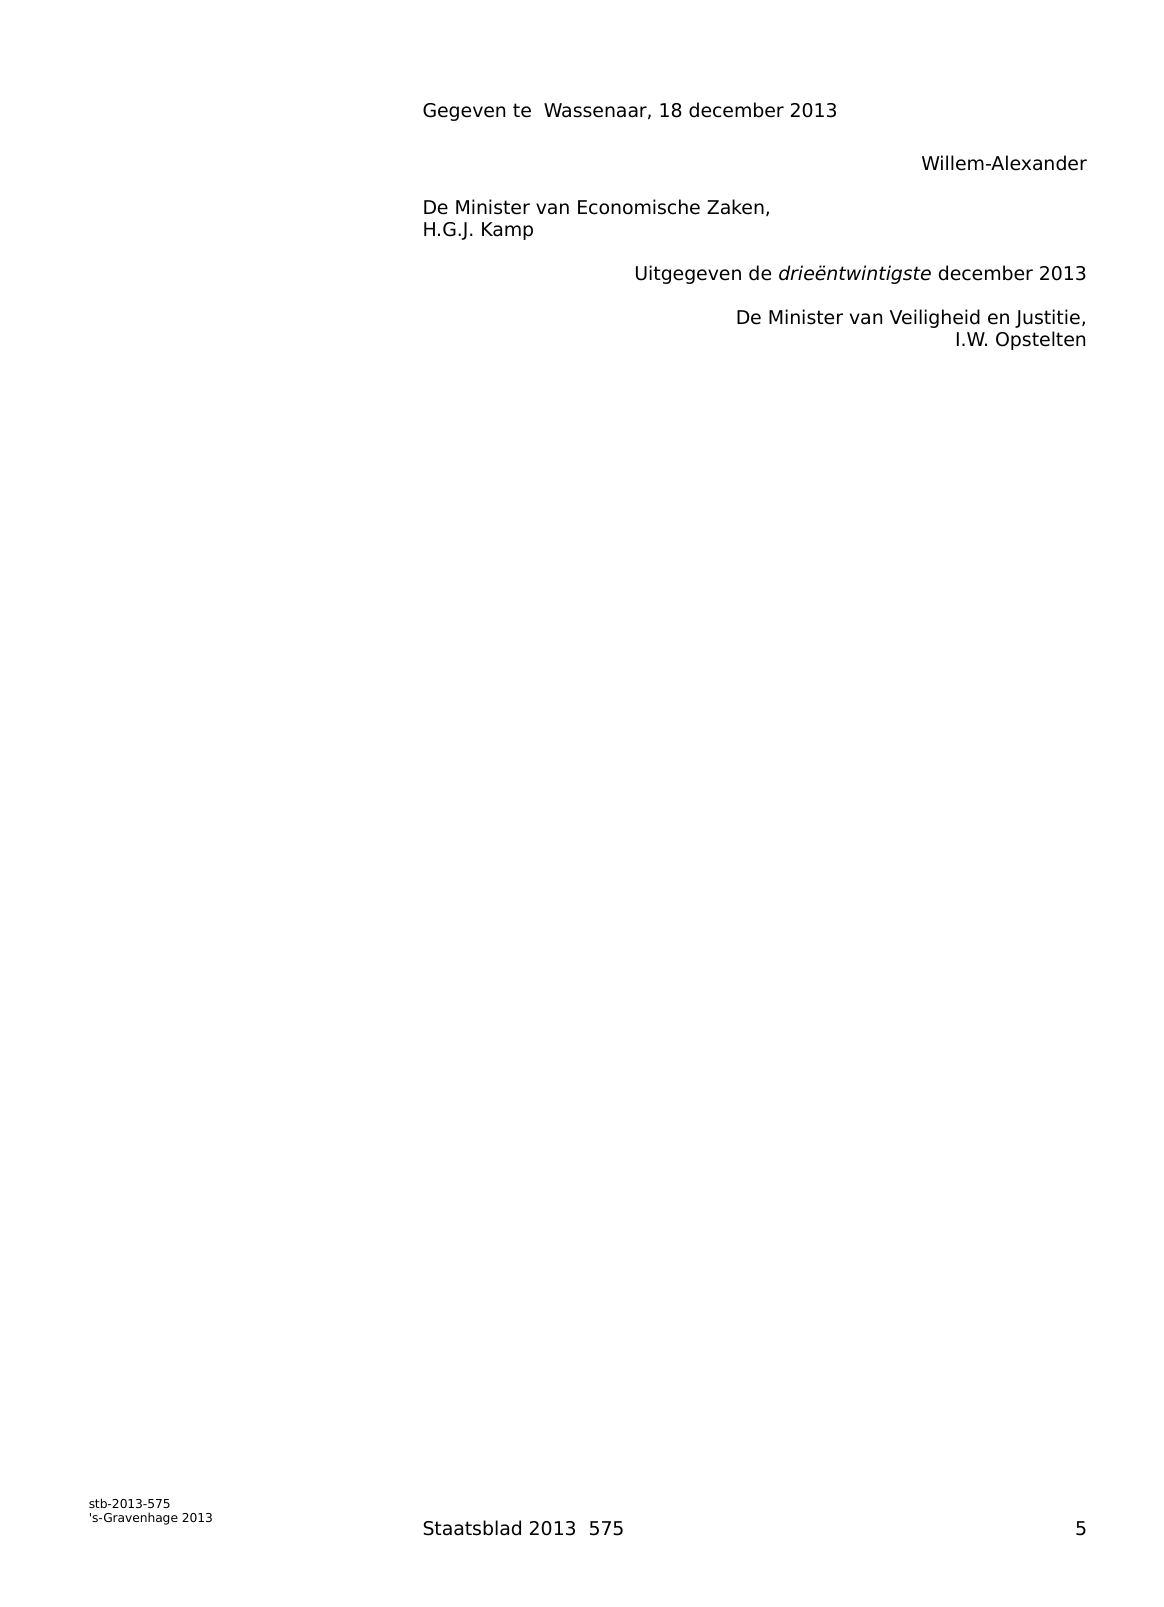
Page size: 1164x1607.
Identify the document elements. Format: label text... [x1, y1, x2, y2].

text Willem-Alexander [422, 152, 1087, 174]
text De Minister van Veiligheid en Justitie, I.W. Opstelten [422, 307, 1087, 351]
text stb-2013-575 [88, 1497, 323, 1511]
text De Minister van Economische Zaken, H.G.J. Kamp [422, 197, 1087, 241]
text Uitgegeven de drieëntwintigste december 2013 [422, 263, 1087, 285]
text Gegeven te Wassenaar, 18 december 2013 [422, 100, 1087, 122]
text 's-Gravenhage 2013 [88, 1511, 323, 1525]
